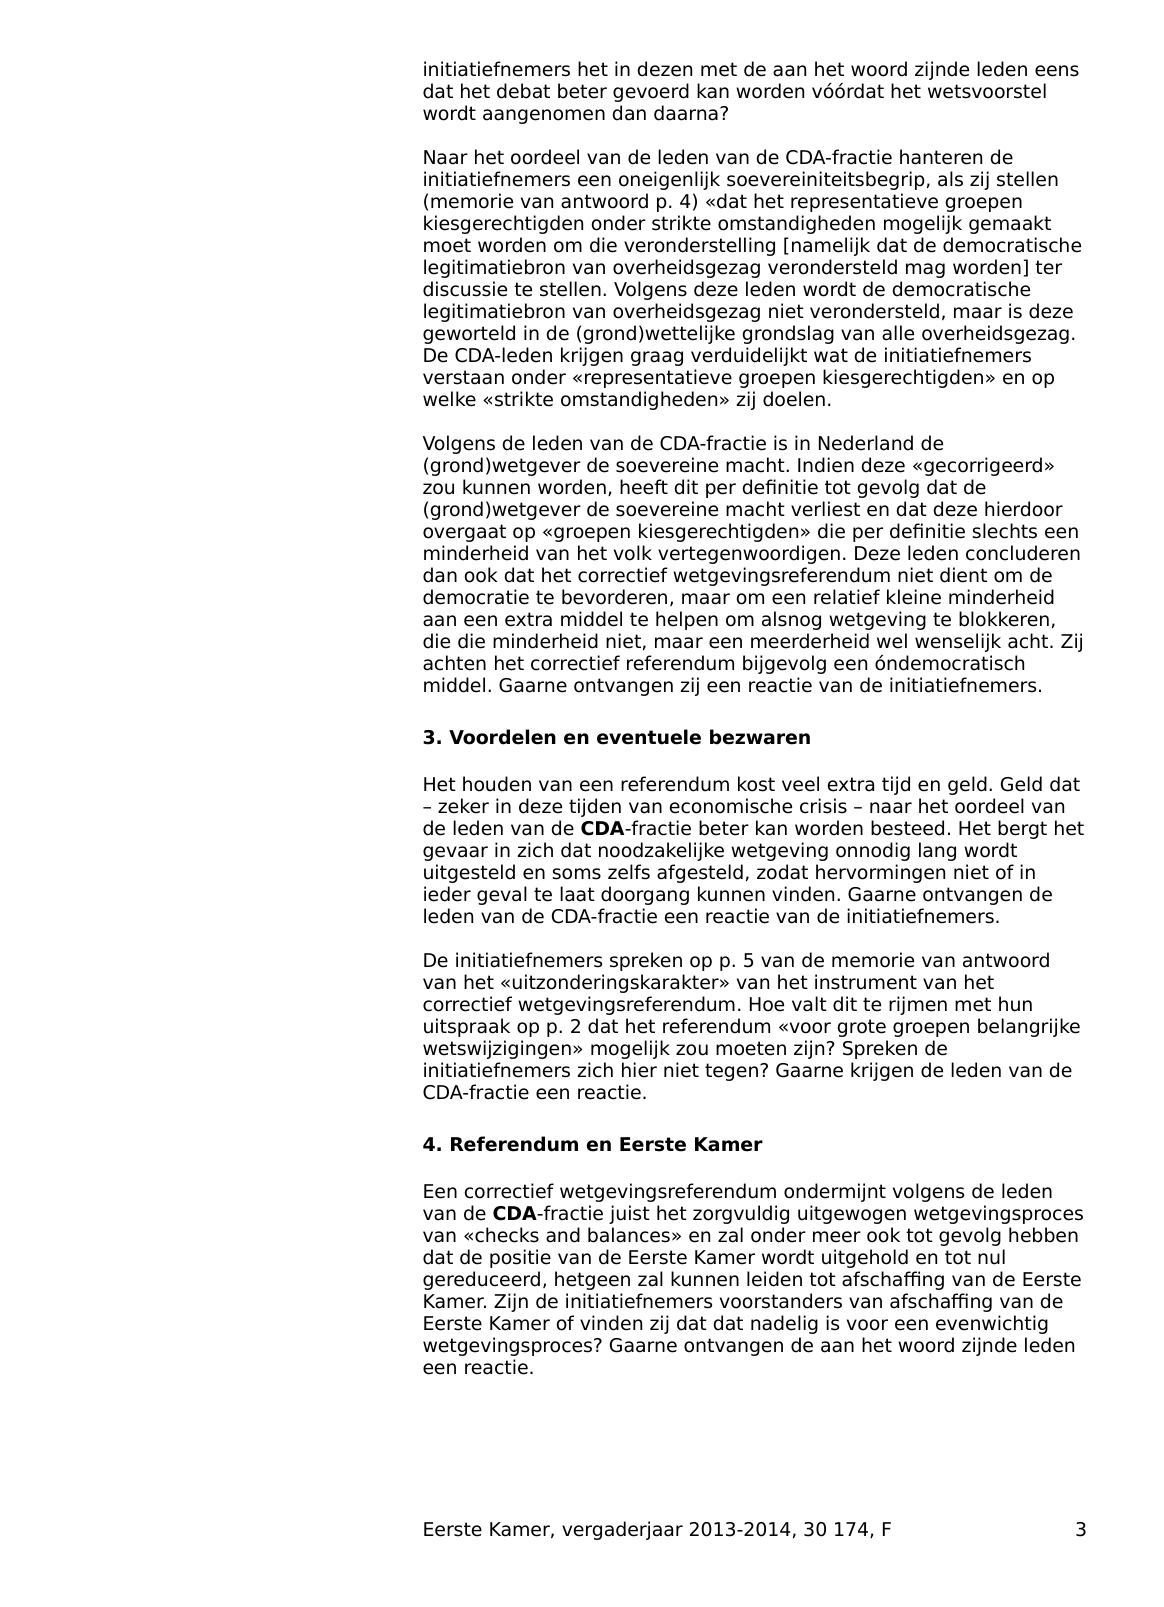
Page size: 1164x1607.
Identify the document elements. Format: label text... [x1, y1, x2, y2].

subtitle 3. Voordelen en eventuele bezwaren [422, 727, 1087, 749]
text De initiatiefnemers spreken op p. 5 van de memorie van antwoord van het «uitzonderingskarakter» van het instrument van het correctief wetgevingsreferendum. Hoe valt dit te rijmen met hun uitspraak op p. 2 dat het referendum «voor grote groepen belangrijke wetswijzigingen» mogelijk zou moeten zijn? Spreken de initiatiefnemers zich hier niet tegen? Gaarne krijgen de leden van de CDA-fractie een reactie. [422, 950, 1087, 1104]
text initiatiefnemers het in dezen met de aan het woord zijnde leden eens dat het debat beter gevoerd kan worden vóórdat het wetsvoorstel wordt aangenomen dan daarna? [422, 59, 1087, 125]
text Volgens de leden van de CDA-fractie is in Nederland de (grond)wetgever de soevereine macht. Indien deze «gecorrigeerd» zou kunnen worden, heeft dit per definitie tot gevolg dat de (grond)wetgever de soevereine macht verliest en dat deze hierdoor overgaat op «groepen kiesgerechtigden» die per definitie slechts een minderheid van het volk vertegenwoordigen. Deze leden concluderen dan ook dat het correctief wetgevingsreferendum niet dient om de democratie te bevorderen, maar om een relatief kleine minderheid aan een extra middel te helpen om alsnog wetgeving te blokkeren, die die minderheid niet, maar een meerderheid wel wenselijk acht. Zij achten het correctief referendum bijgevolg een óndemocratisch middel. Gaarne ontvangen zij een reactie van de initiatiefnemers. [422, 433, 1087, 697]
text Een correctief wetgevingsreferendum ondermijnt volgens de leden van de CDA-fractie juist het zorgvuldig uitgewogen wetgevingsproces van «checks and balances» en zal onder meer ook tot gevolg hebben dat de positie van de Eerste Kamer wordt uitgehold en tot nul gereduceerd, hetgeen zal kunnen leiden tot afschaffing van de Eerste Kamer. Zijn de initiatiefnemers voorstanders van afschaffing van de Eerste Kamer of vinden zij dat dat nadelig is voor een evenwichtig wetgevingsproces? Gaarne ontvangen de aan het woord zijnde leden een reactie. [422, 1181, 1087, 1378]
text Naar het oordeel van de leden van de CDA-fractie hanteren de initiatiefnemers een oneigenlijk soevereiniteitsbegrip, als zij stellen (memorie van antwoord p. 4) «dat het representatieve groepen kiesgerechtigden onder strikte omstandigheden mogelijk gemaakt moet worden om die veronderstelling [namelijk dat de democratische legitimatiebron van overheidsgezag verondersteld mag worden] ter discussie te stellen. Volgens deze leden wordt de democratische legitimatiebron van overheidsgezag niet verondersteld, maar is deze geworteld in de (grond)wettelijke grondslag van alle overheidsgezag. De CDA-leden krijgen graag verduidelijkt wat de initiatiefnemers verstaan onder «representatieve groepen kiesgerechtigden» en op welke «strikte omstandigheden» zij doelen. [422, 147, 1087, 411]
subtitle 4. Referendum en Eerste Kamer [422, 1134, 1087, 1156]
text Het houden van een referendum kost veel extra tijd en geld. Geld dat – zeker in deze tijden van economische crisis – naar het oordeel van de leden van de CDA-fractie beter kan worden besteed. Het bergt het gevaar in zich dat noodzakelijke wetgeving onnodig lang wordt uitgesteld en soms zelfs afgesteld, zodat hervormingen niet of in ieder geval te laat doorgang kunnen vinden. Gaarne ontvangen de leden van de CDA-fractie een reactie van de initiatiefnemers. [422, 774, 1087, 928]
